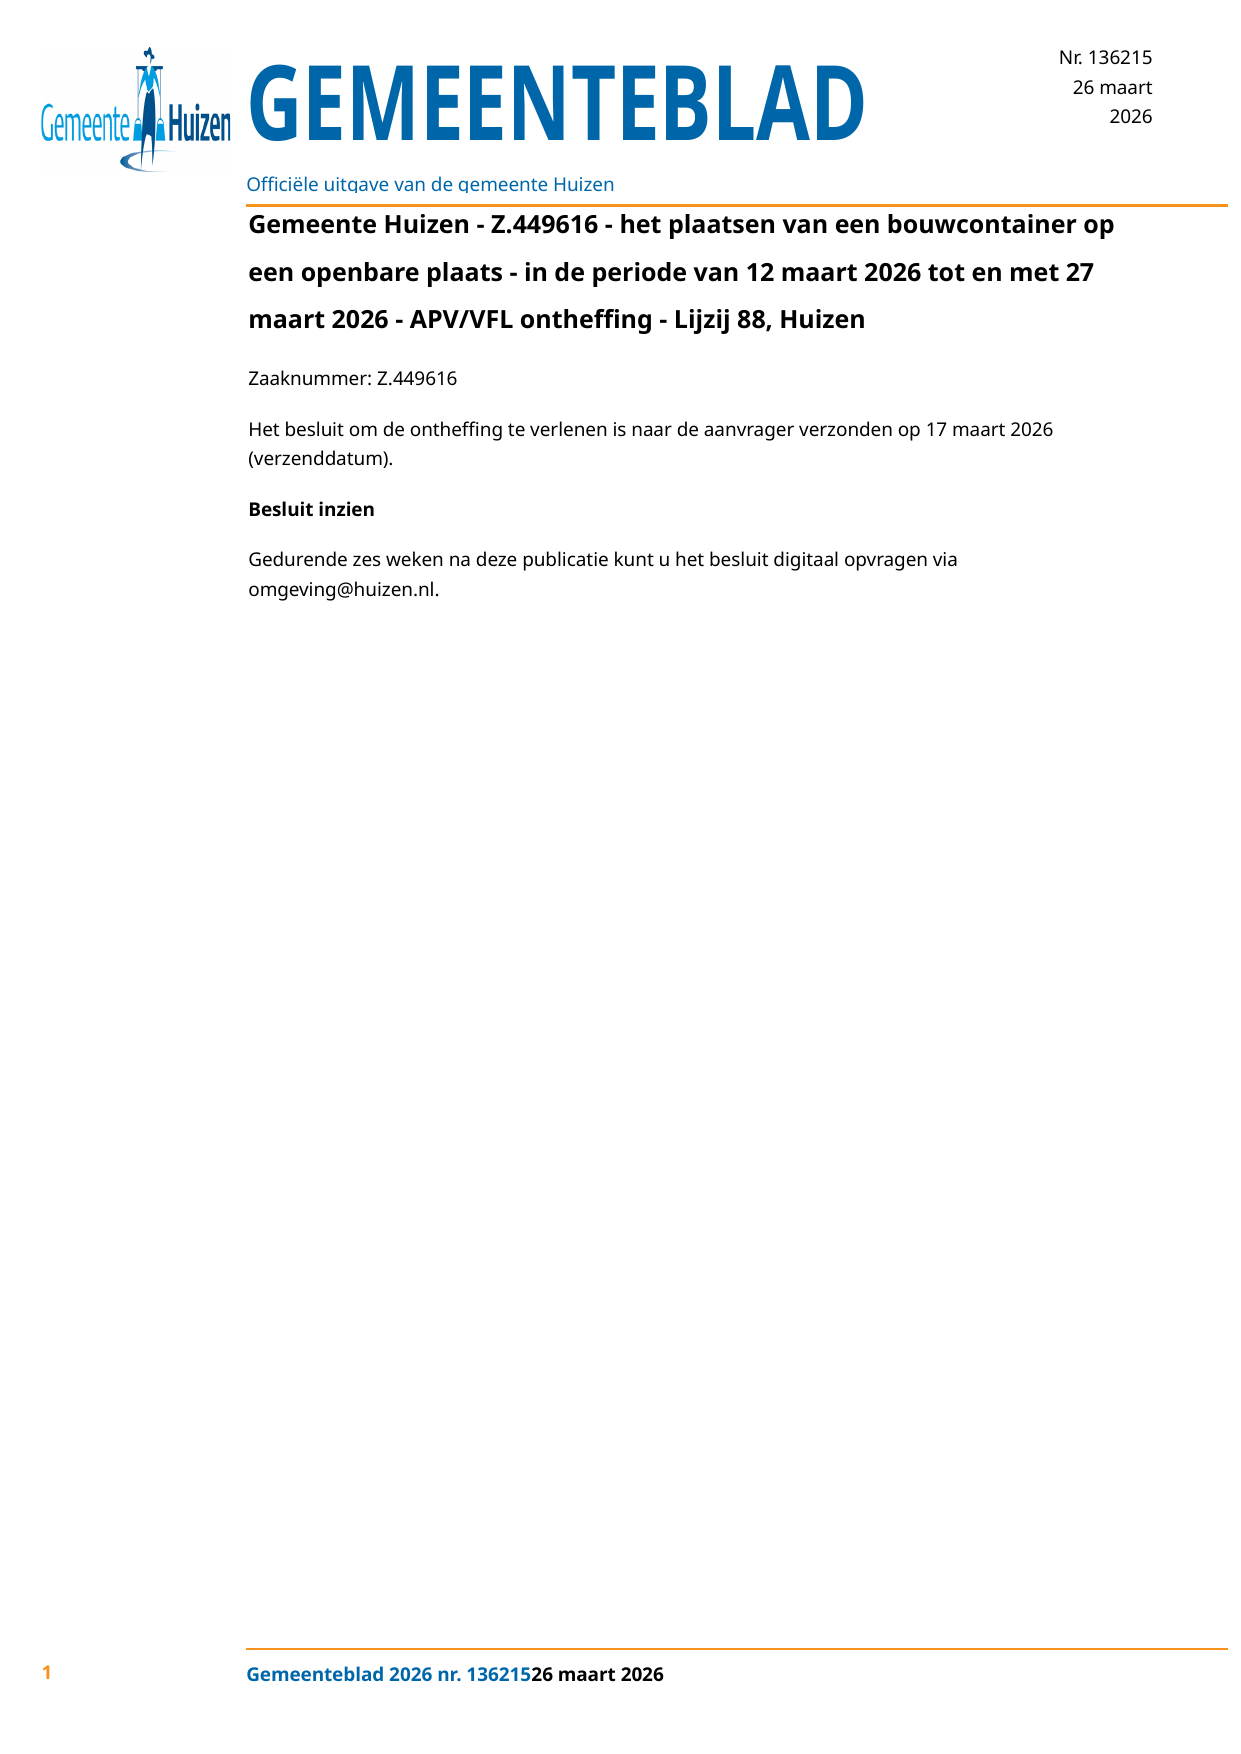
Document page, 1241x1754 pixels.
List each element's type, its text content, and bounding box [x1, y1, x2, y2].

picture [41, 47, 231, 172]
text Zaaknummer: Z.449616 [248, 366, 1152, 391]
text Gedurende zes weken na deze publicatie kunt u het besluit digitaal opvragen via omgeving@huizen.nl. [248, 546, 1152, 602]
text Het besluit om de ontheffing te verlenen is naar de aanvrager verzonden op 17 maart 2026 (verzenddatum). [248, 416, 1152, 471]
text Gemeente Huizen - Z.449616 - het plaatsen van een bouwcontainer op een openbare plaats - in de periode van 12 maart 2026 tot en met 27 maart 2026 - APV/VFL ontheffing - Lijzij 88, Huizen [248, 207, 1152, 336]
text Besluit inzien [248, 496, 1152, 522]
